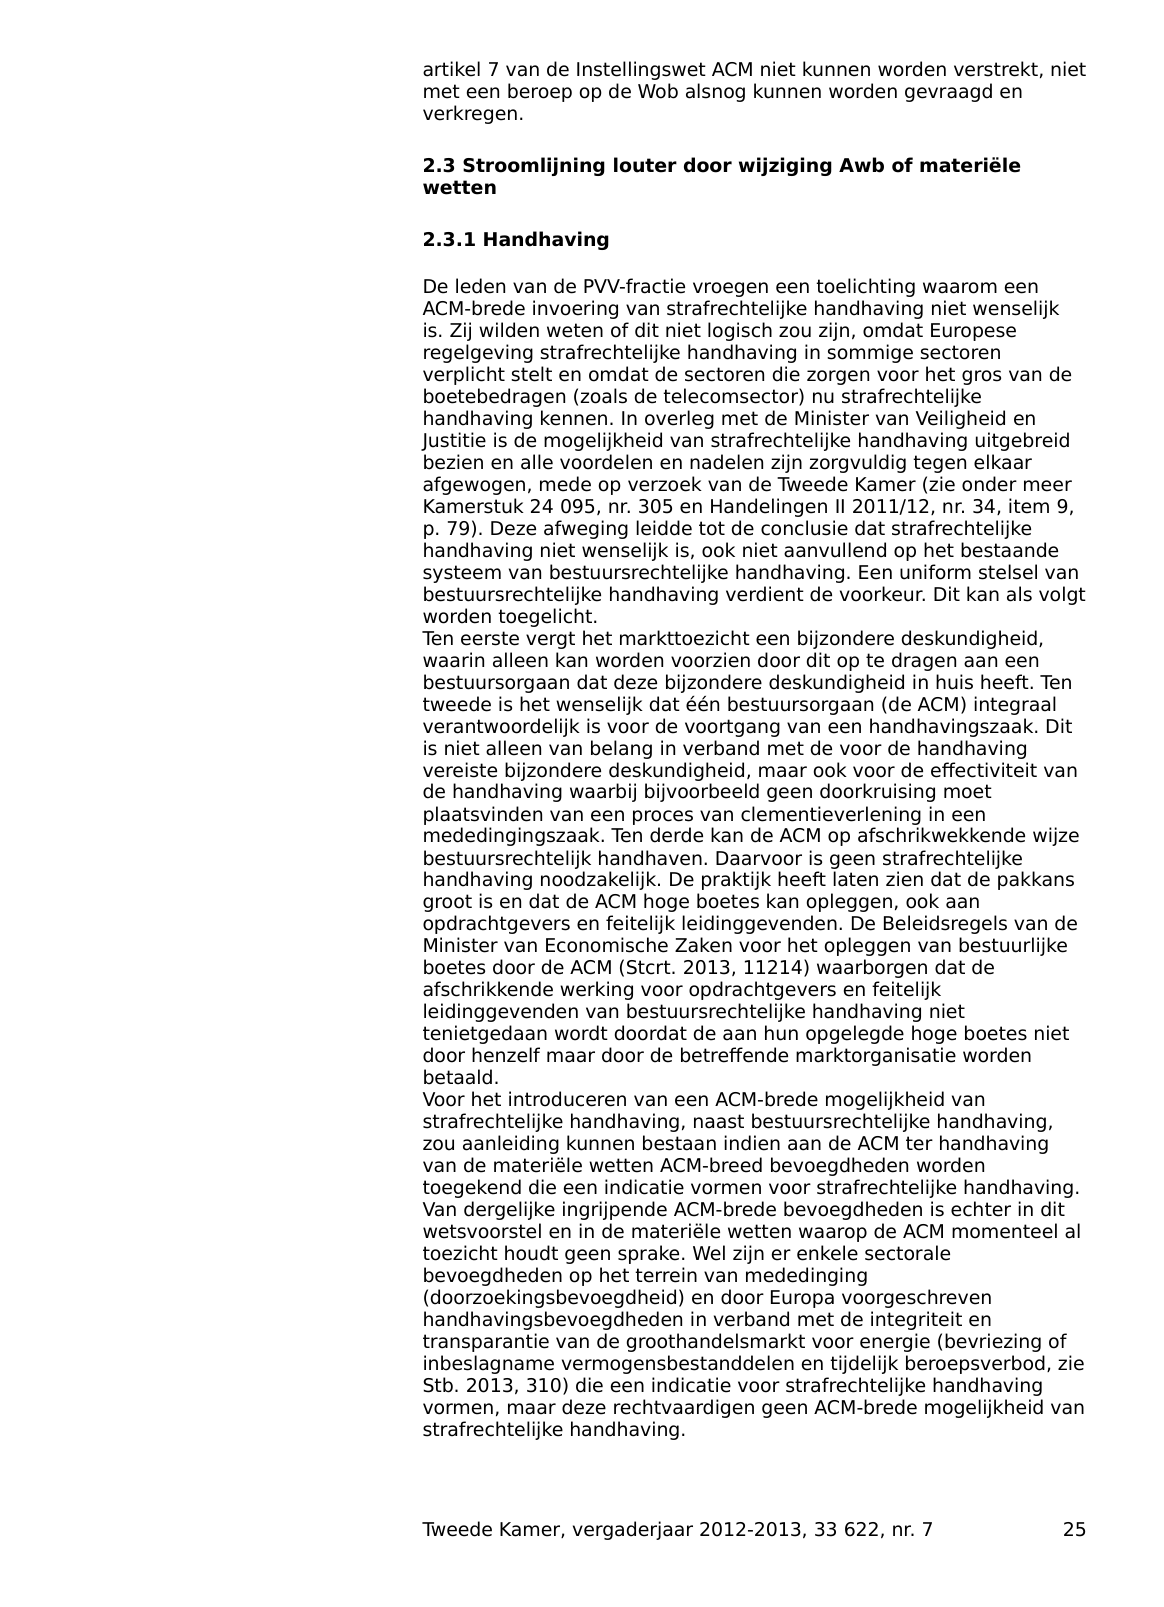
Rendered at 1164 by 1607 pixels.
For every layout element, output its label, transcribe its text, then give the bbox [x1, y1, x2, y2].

text artikel 7 van de Instellingswet ACM niet kunnen worden verstrekt, niet met een beroep op de Wob alsnog kunnen worden gevraagd en verkregen. [422, 59, 1087, 125]
text De leden van de PVV-fractie vroegen een toelichting waarom een ACM-brede invoering van strafrechtelijke handhaving niet wenselijk is. Zij wilden weten of dit niet logisch zou zijn, omdat Europese regelgeving strafrechtelijke handhaving in sommige sectoren verplicht stelt en omdat de sectoren die zorgen voor het gros van de boetebedragen (zoals de telecomsector) nu strafrechtelijke handhaving kennen. In overleg met de Minister van Veiligheid en Justitie is de mogelijkheid van strafrechtelijke handhaving uitgebreid bezien en alle voordelen en nadelen zijn zorgvuldig tegen elkaar afgewogen, mede op verzoek van de Tweede Kamer (zie onder meer Kamerstuk 24 095, nr. 305 en Handelingen II 2011/12, nr. 34, item 9, p. 79). Deze afweging leidde tot de conclusie dat strafrechtelijke handhaving niet wenselijk is, ook niet aanvullend op het bestaande systeem van bestuursrechtelijke handhaving. Een uniform stelsel van bestuursrechtelijke handhaving verdient de voorkeur. Dit kan als volgt worden toegelicht. [422, 276, 1087, 628]
text Voor het introduceren van een ACM-brede mogelijkheid van strafrechtelijke handhaving, naast bestuursrechtelijke handhaving, zou aanleiding kunnen bestaan indien aan de ACM ter handhaving van de materiële wetten ACM-breed bevoegdheden worden toegekend die een indicatie vormen voor strafrechtelijke handhaving. Van dergelijke ingrijpende ACM-brede bevoegdheden is echter in dit wetsvoorstel en in de materiële wetten waarop de ACM momenteel al toezicht houdt geen sprake. Wel zijn er enkele sectorale bevoegdheden op het terrein van mededinging (doorzoekingsbevoegdheid) en door Europa voorgeschreven handhavingsbevoegdheden in verband met de integriteit en transparantie van de groothandelsmarkt voor energie (bevriezing of inbeslagname vermogensbestanddelen en tijdelijk beroepsverbod, zie Stb. 2013, 310) die een indicatie voor strafrechtelijke handhaving vormen, maar deze rechtvaardigen geen ACM-brede mogelijkheid van strafrechtelijke handhaving. [422, 1089, 1087, 1441]
subtitle 2.3.1 Handhaving [422, 229, 1087, 251]
subtitle 2.3 Stroomlijning louter door wijziging Awb of materiële wetten [422, 155, 1087, 199]
text Ten eerste vergt het markttoezicht een bijzondere deskundigheid, waarin alleen kan worden voorzien door dit op te dragen aan een bestuursorgaan dat deze bijzondere deskundigheid in huis heeft. Ten tweede is het wenselijk dat één bestuursorgaan (de ACM) integraal verantwoordelijk is voor de voortgang van een handhavingszaak. Dit is niet alleen van belang in verband met de voor de handhaving vereiste bijzondere deskundigheid, maar ook voor de effectiviteit van de handhaving waarbij bijvoorbeeld geen doorkruising moet plaatsvinden van een proces van clementieverlening in een mededingingszaak. Ten derde kan de ACM op afschrikwekkende wijze bestuursrechtelijk handhaven. Daarvoor is geen strafrechtelijke handhaving noodzakelijk. De praktijk heeft laten zien dat de pakkans groot is en dat de ACM hoge boetes kan opleggen, ook aan opdrachtgevers en feitelijk leidinggevenden. De Beleidsregels van de Minister van Economische Zaken voor het opleggen van bestuurlijke boetes door de ACM (Stcrt. 2013, 11214) waarborgen dat de afschrikkende werking voor opdrachtgevers en feitelijk leidinggevenden van bestuursrechtelijke handhaving niet tenietgedaan wordt doordat de aan hun opgelegde hoge boetes niet door henzelf maar door de betreffende marktorganisatie worden betaald. [422, 628, 1087, 1089]
